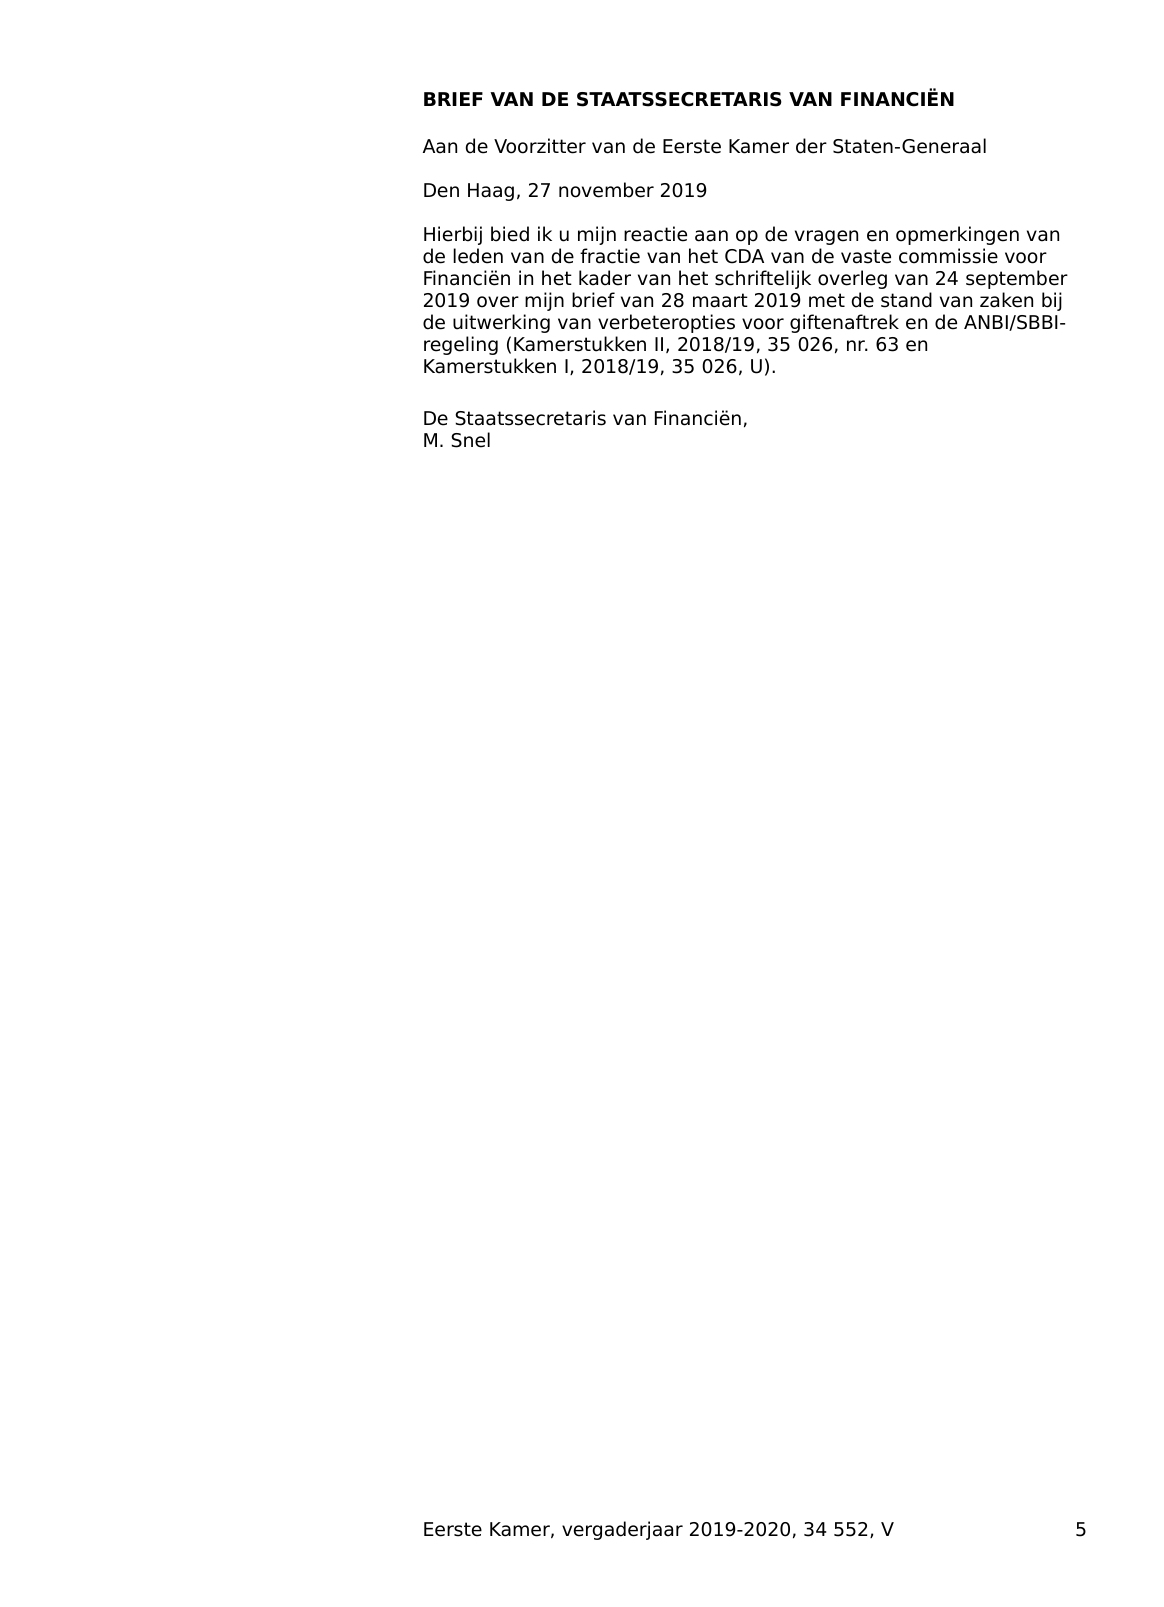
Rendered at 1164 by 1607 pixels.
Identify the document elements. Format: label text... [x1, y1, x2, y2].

text De Staatssecretaris van Financiën, M. Snel [422, 408, 1087, 452]
text Den Haag, 27 november 2019 [422, 180, 1087, 202]
text Aan de Voorzitter van de Eerste Kamer der Staten-Generaal [422, 136, 1087, 158]
text Hierbij bied ik u mijn reactie aan op de vragen en opmerkingen van de leden van de fractie van het CDA van de vaste commissie voor Financiën in het kader van het schriftelijk overleg van 24 september 2019 over mijn brief van 28 maart 2019 met de stand van zaken bij de uitwerking van verbeteropties voor giftenaftrek en de ANBI/SBBI-regeling (Kamerstukken II, 2018/19, 35 026, nr. 63 en Kamerstukken I, 2018/19, 35 026, U). [422, 224, 1087, 378]
subtitle BRIEF VAN DE STAATSSECRETARIS VAN FINANCIËN [422, 89, 1087, 111]
